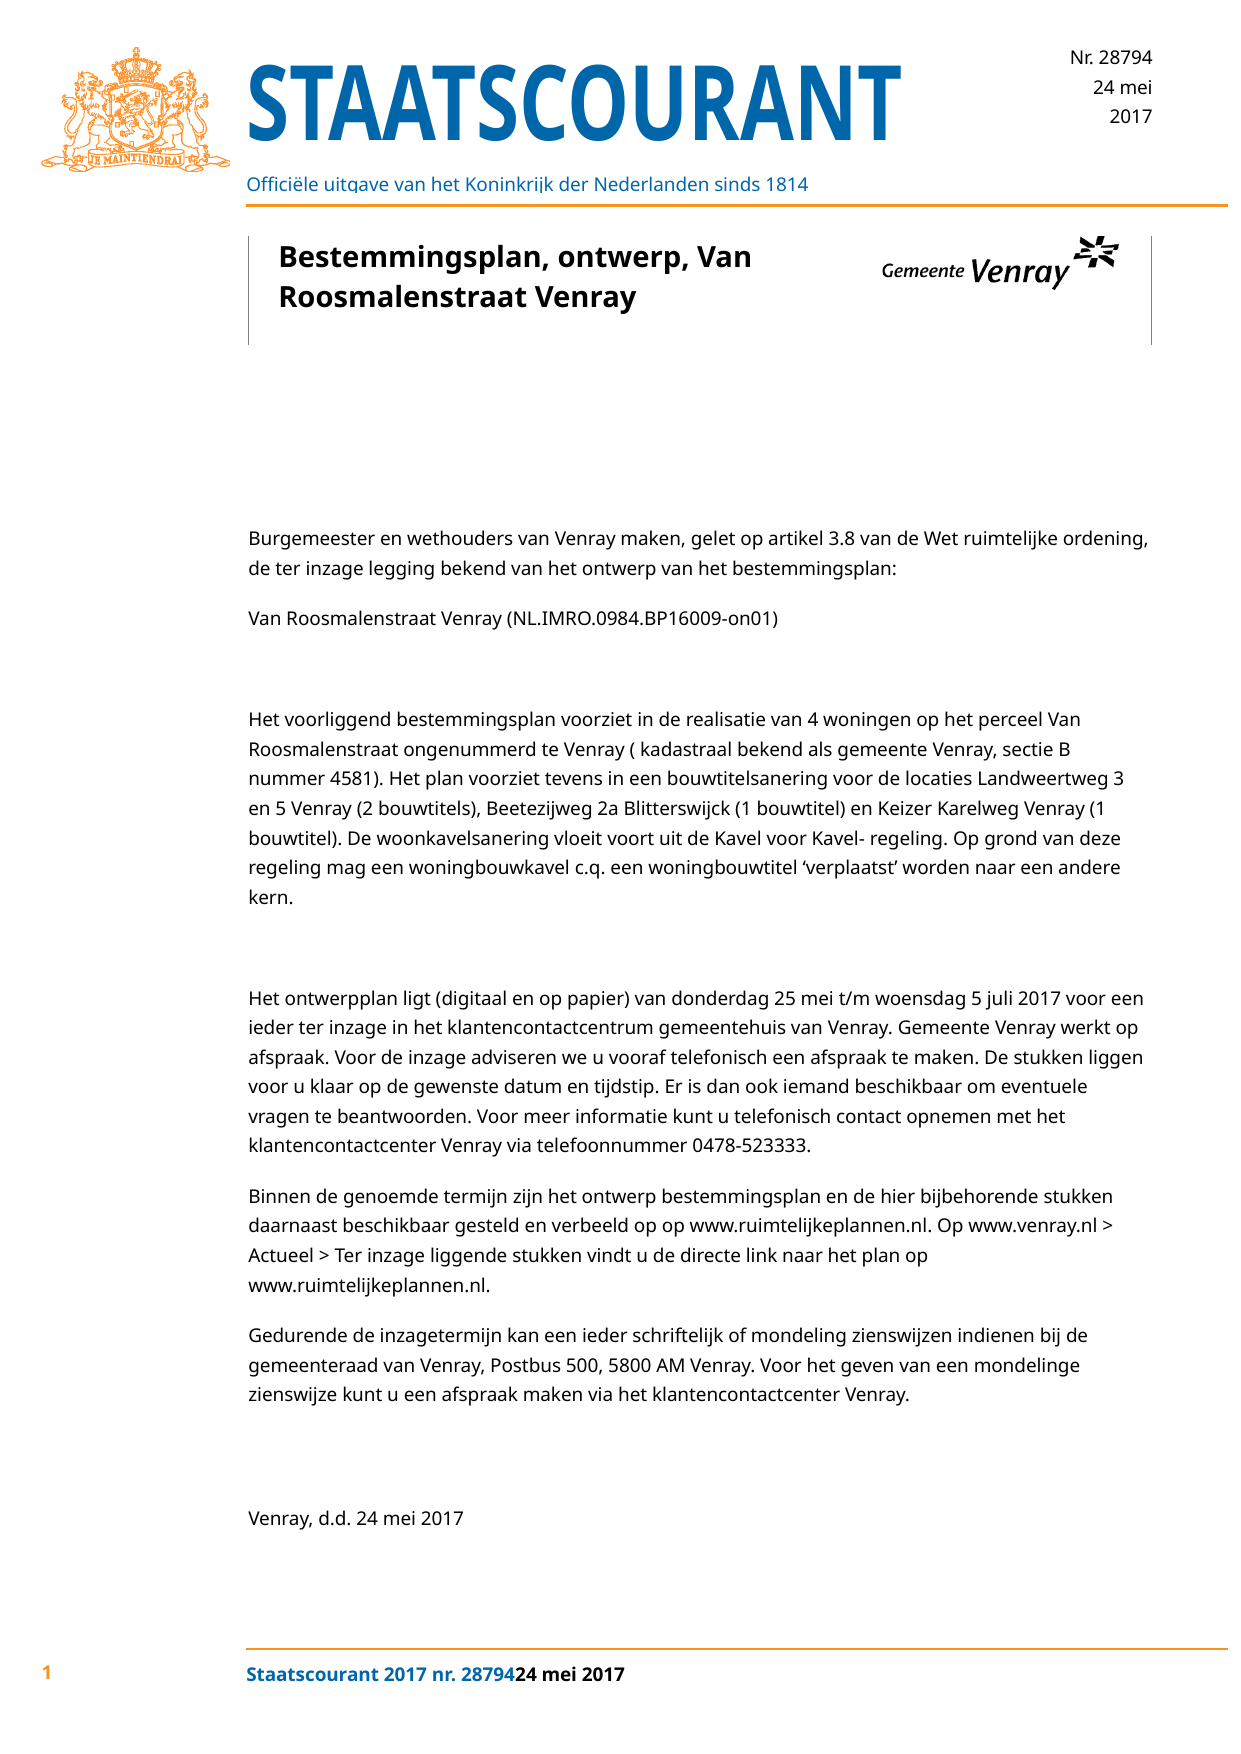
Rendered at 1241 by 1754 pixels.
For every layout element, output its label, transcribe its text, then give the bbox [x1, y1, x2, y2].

picture [882, 236, 1119, 290]
table_header Bestemmingsplan, ontwerp, Van Roosmalenstraat Venray [249, 236, 850, 345]
picture [41, 47, 231, 172]
table_header [850, 236, 1151, 345]
text Van Roosmalenstraat Venray (NL.IMRO.0984.BP16009-on01) [248, 606, 1152, 631]
text Gedurende de inzagetermijn kan een ieder schriftelijk of mondeling zienswijzen indienen bij de gemeenteraad van Venray, Postbus 500, 5800 AM Venray. Voor het geven van een mondelinge zienswijze kunt u een afspraak maken via het klantencontactcenter Venray. [248, 1322, 1152, 1407]
text Venray, d.d. 24 mei 2017 [248, 1505, 1152, 1531]
text Het ontwerpplan ligt (digitaal en op papier) van donderdag 25 mei t/m woensdag 5 juli 2017 voor een ieder ter inzage in het klantencontactcentrum gemeentehuis van Venray. Gemeente Venray werkt op afspraak. Voor de inzage adviseren we u vooraf telefonisch een afspraak te maken. De stukken liggen voor u klaar op de gewenste datum en tijdstip. Er is dan ook iemand beschikbaar om eventuele vragen te beantwoorden. Voor meer informatie kunt u telefonisch contact opnemen met het klantencontactcenter Venray via telefoonnummer 0478-523333. [248, 985, 1152, 1158]
text Binnen de genoemde termijn zijn het ontwerp bestemmingsplan en de hier bijbehorende stukken daarnaast beschikbaar gesteld en verbeeld op op www.ruimtelijkeplannen.nl. Op www.venray.nl > Actueel > Ter inzage liggende stukken vindt u de directe link naar het plan op www.ruimtelijkeplannen.nl. [248, 1183, 1152, 1297]
text Het voorliggend bestemmingsplan voorziet in de realisatie van 4 woningen op het perceel Van Roosmalenstraat ongenummerd te Venray ( kadastraal bekend als gemeente Venray, sectie B nummer 4581). Het plan voorziet tevens in een bouwtitelsanering voor de locaties Landweertweg 3 en 5 Venray (2 bouwtitels), Beetezijweg 2a Blitterswijck (1 bouwtitel) en Keizer Karelweg Venray (1 bouwtitel). De woonkavelsanering vloeit voort uit de Kavel voor Kavel- regeling. Op grond van deze regeling mag een woningbouwkavel c.q. een woningbouwtitel ‘verplaatst’ worden naar een andere kern. [248, 706, 1152, 909]
text Burgemeester en wethouders van Venray maken, gelet op artikel 3.8 van de Wet ruimtelijke ordening, de ter inzage legging bekend van het ontwerp van het bestemmingsplan: [248, 526, 1152, 581]
